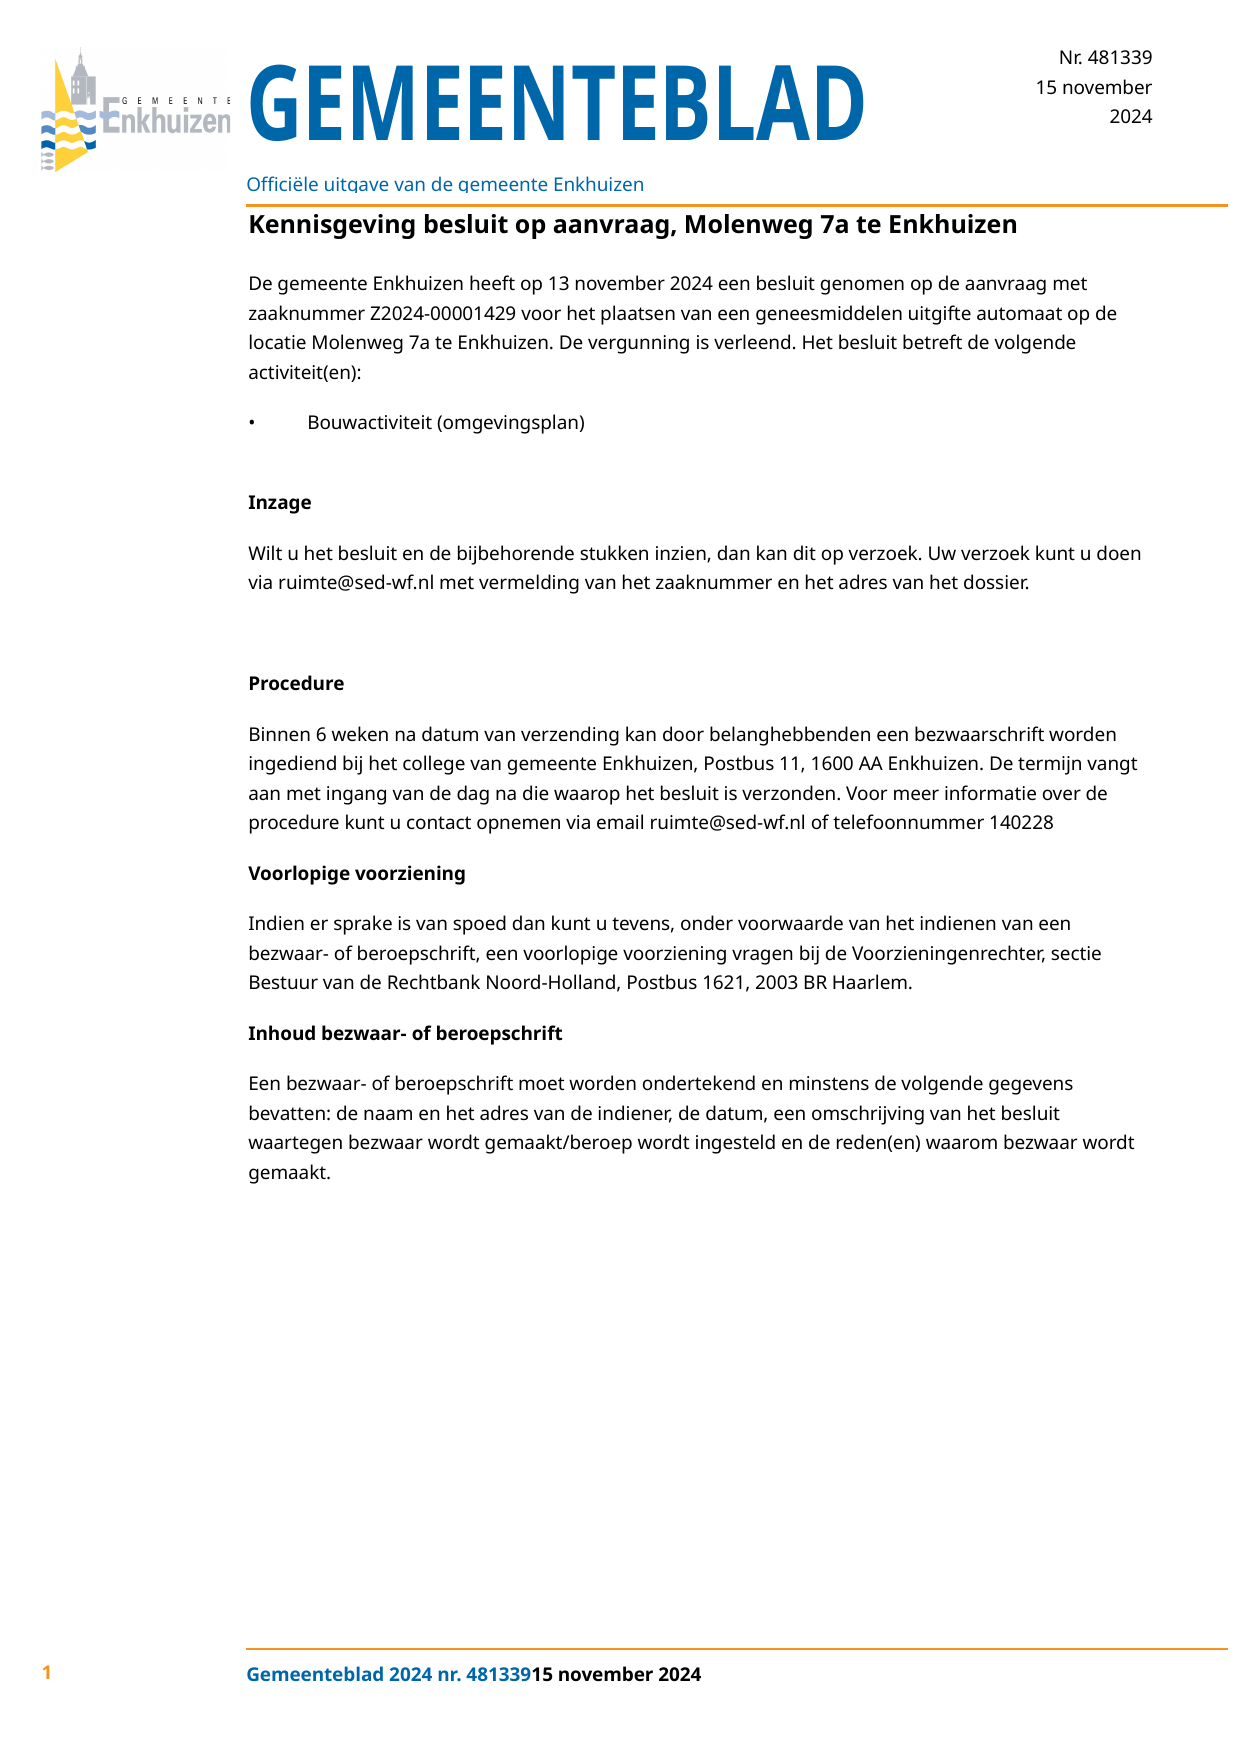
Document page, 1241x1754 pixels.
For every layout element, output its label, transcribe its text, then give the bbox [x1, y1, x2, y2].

text Procedure [248, 670, 1152, 696]
text Kennisgeving besluit op aanvraag, Molenweg 7a te Enkhuizen [248, 207, 1152, 241]
picture [41, 47, 231, 172]
text Inzage [248, 489, 1152, 515]
text Voorlopige voorziening [248, 860, 1152, 886]
text Wilt u het besluit en de bijbehorende stukken inzien, dan kan dit op verzoek. Uw verzoek kunt u doen via ruimte@sed-wf.nl met vermelding van het zaaknummer en het adres van het dossier. [248, 540, 1152, 595]
text Binnen 6 weken na datum van verzending kan door belanghebbenden een bezwaarschrift worden ingediend bij het college van gemeente Enkhuizen, Postbus 11, 1600 AA Enkhuizen. De termijn vangt aan met ingang van de dag na die waarop het besluit is verzonden. Voor meer informatie over de procedure kunt u contact opnemen via email ruimte@sed-wf.nl of telefoonnummer 140228 [248, 721, 1152, 835]
text De gemeente Enkhuizen heeft op 13 november 2024 een besluit genomen op de aanvraag met zaaknummer Z2024-00001429 voor het plaatsen van een geneesmiddelen uitgifte automaat op de locatie Molenweg 7a te Enkhuizen. De vergunning is verleend. Het besluit betreft de volgende activiteit(en): [248, 270, 1152, 385]
text Indien er sprake is van spoed dan kunt u tevens, onder voorwaarde van het indienen van een bezwaar- of beroepschrift, een voorlopige voorziening vragen bij de Voorzieningenrechter, sectie Bestuur van de Rechtbank Noord-Holland, Postbus 1621, 2003 BR Haarlem. [248, 910, 1152, 995]
text Inhoud bezwaar- of beroepschrift [248, 1020, 1152, 1046]
list Bouwactiviteit (omgevingsplan) [248, 409, 1152, 435]
text Een bezwaar- of beroepschrift moet worden ondertekend en minstens de volgende gegevens bevatten: de naam en het adres van de indiener, de datum, een omschrijving van het besluit waartegen bezwaar wordt gemaakt/beroep wordt ingesteld en de reden(en) waarom bezwaar wordt gemaakt. [248, 1070, 1152, 1185]
